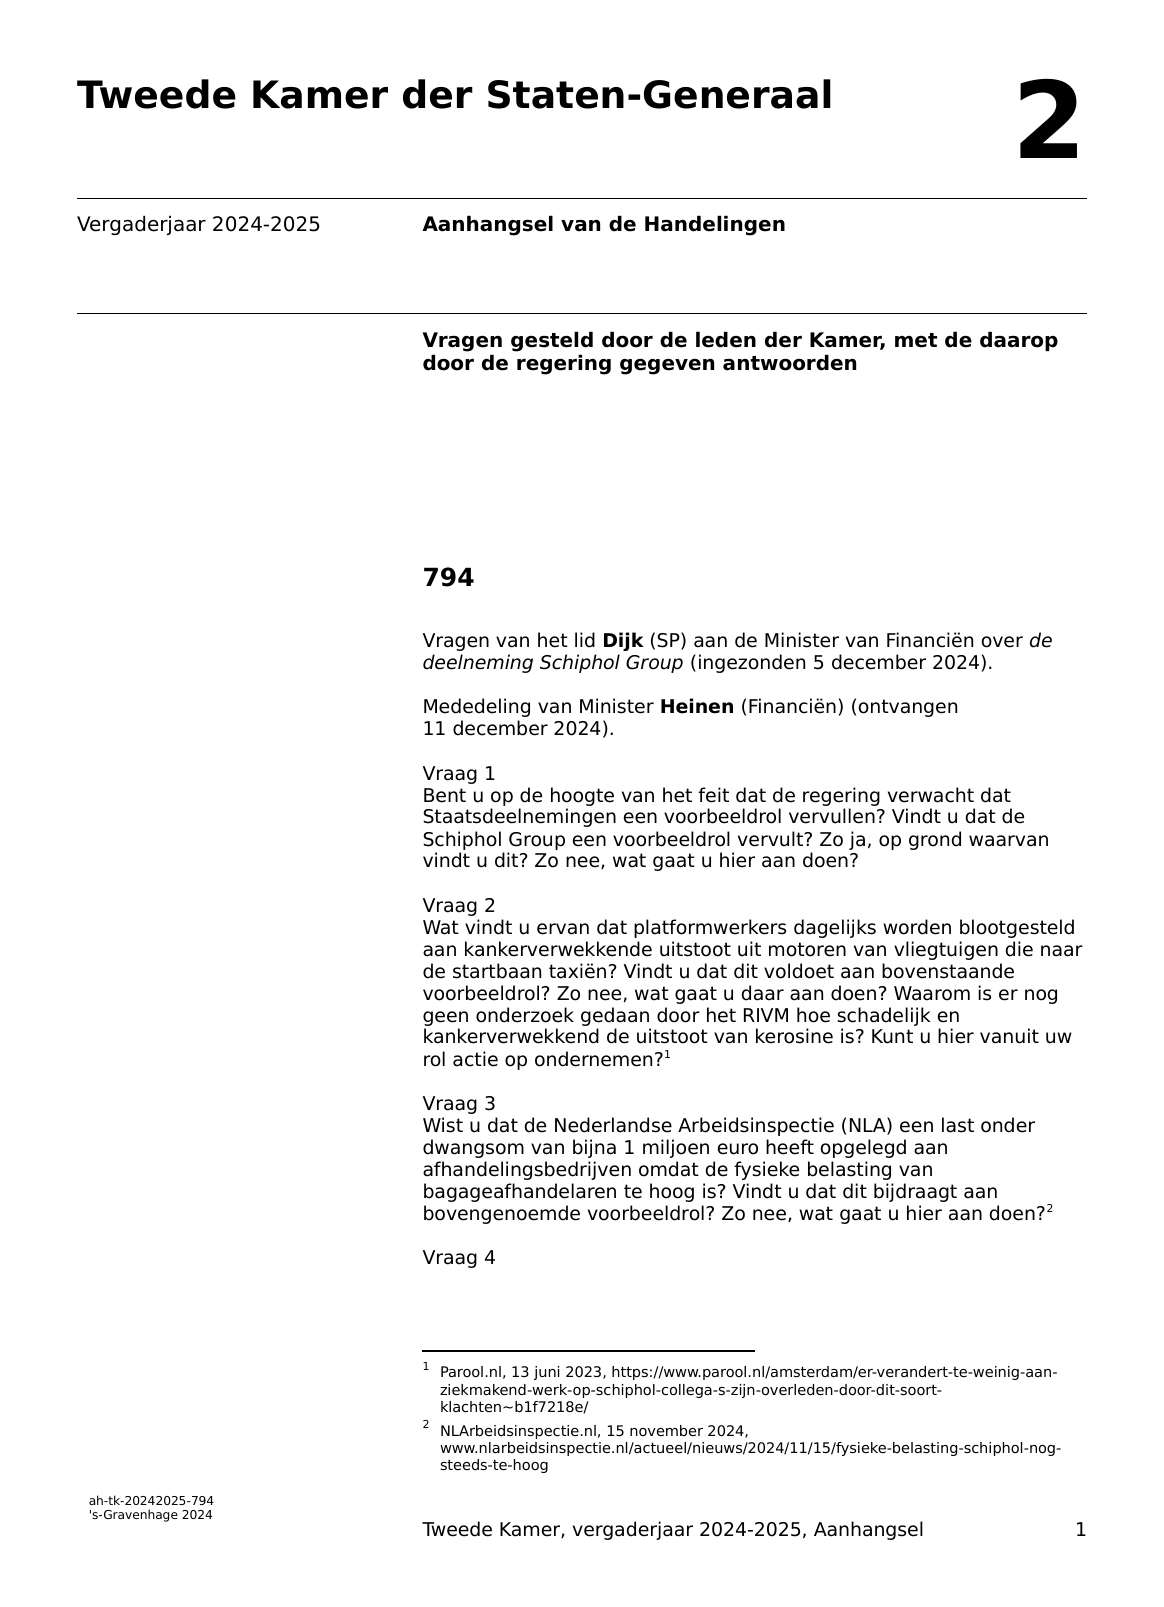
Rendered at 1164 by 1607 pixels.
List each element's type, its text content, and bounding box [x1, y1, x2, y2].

text Mededeling van Minister Heinen (Financiën) (ontvangen 11 december 2024). [422, 696, 1087, 740]
text Vraag 1 [422, 762, 1087, 784]
table_header 2 [886, 59, 1087, 198]
table_cell [77, 314, 422, 375]
text NLArbeidsinspectie.nl, 15 november 2024, www.nlarbeidsinspectie.nl/actueel/nieuws/2024/11/15/fysieke-belasting-schiphol-nog-steeds-te-hoog [422, 1418, 1087, 1474]
table_cell Aanhangsel van de Handelingen [422, 199, 1087, 313]
text Wat vindt u ervan dat platformwerkers dagelijks worden blootgesteld aan kankerverwekkende uitstoot uit motoren van vliegtuigen die naar de startbaan taxiën? Vindt u dat dit voldoet aan bovenstaande voorbeeldrol? Zo nee, wat gaat u daar aan doen? Waarom is er nog geen onderzoek gedaan door het RIVM hoe schadelijk en kankerverwekkend de uitstoot van kerosine is? Kunt u hier vanuit uw rol actie op ondernemen? [422, 917, 1087, 1070]
text ah-tk-20242025-794 [88, 1494, 323, 1508]
text Vragen van het lid Dijk (SP) aan de Minister van Financiën over de deelneming Schiphol Group (ingezonden 5 december 2024). [422, 630, 1087, 674]
table_cell Vergaderjaar 2024-2025 [77, 199, 422, 313]
text Vraag 2 [422, 894, 1087, 917]
table_cell Vragen gesteld door de leden der Kamer, met de daarop door de regering gegeven antwoorden [422, 314, 1087, 375]
text Bent u op de hoogte van het feit dat de regering verwacht dat Staatsdeelnemingen een voorbeeldrol vervullen? Vindt u dat de Schiphol Group een voorbeeldrol vervult? Zo ja, op grond waarvan vindt u dit? Zo nee, wat gaat u hier aan doen? [422, 784, 1087, 872]
table_header Tweede Kamer der Staten-Generaal [77, 59, 886, 198]
text Vraag 4 [422, 1247, 1087, 1269]
text 794 [422, 563, 1087, 592]
text Parool.nl, 13 juni 2023, https://www.parool.nl/amsterdam/er-verandert-te-weinig-aan-ziekmakend-werk-op-schiphol-collega-s-zijn-overleden-door-dit-soort-klachten~b1f7218e/ [422, 1360, 1087, 1416]
text 's-Gravenhage 2024 [88, 1508, 323, 1522]
text Vraag 3 [422, 1093, 1087, 1114]
text Wist u dat de Nederlandse Arbeidsinspectie (NLA) een last onder dwangsom van bijna 1 miljoen euro heeft opgelegd aan afhandelingsbedrijven omdat de fysieke belasting van bagageafhandelaren te hoog is? Vindt u dat dit bijdraagt aan bovengenoemde voorbeeldrol? Zo nee, wat gaat u hier aan doen? [422, 1114, 1087, 1224]
